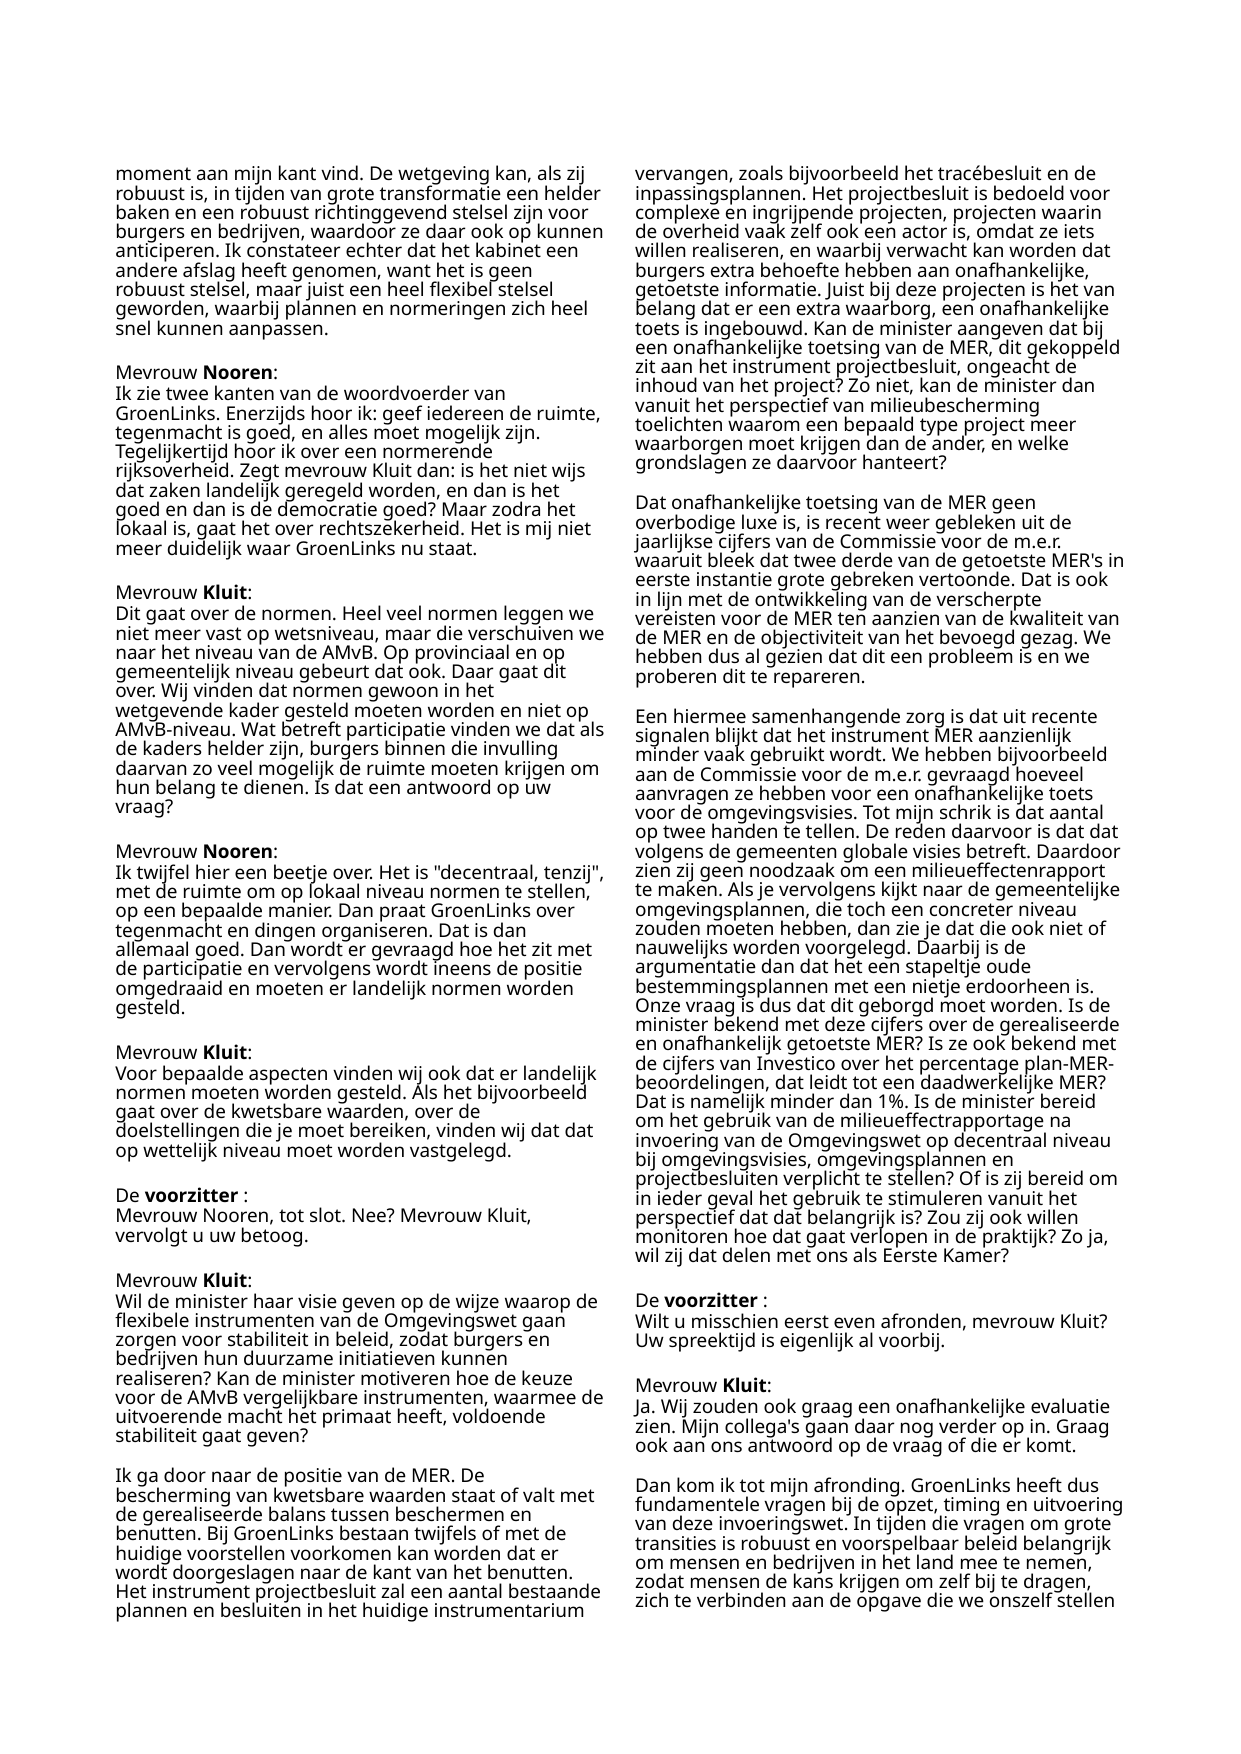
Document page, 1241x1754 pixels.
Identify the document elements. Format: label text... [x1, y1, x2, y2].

text Wilt u misschien eerst even afronden, mevrouw Kluit? Uw spreektijd is eigenlijk al voorbij. [635, 1313, 1125, 1352]
text Een hiermee samenhangende zorg is dat uit recente signalen blijkt dat het instrument MER aanzienlijk minder vaak gebruikt wordt. We hebben bijvoorbeeld aan de Commissie voor de m.e.r. gevraagd hoeveel aanvragen ze hebben voor een onafhankelijke toets voor de omgevingsvisies. Tot mijn schrik is dat aantal op twee handen te tellen. De reden daarvoor is dat dat volgens de gemeenten globale visies betreft. Daardoor zien zij geen noodzaak om een milieueffectenrapport te maken. Als je vervolgens kijkt naar de gemeentelijke omgevingsplannen, die toch een concreter niveau zouden moeten hebben, dan zie je dat die ook niet of nauwelijks worden voorgelegd. Daarbij is de argumentatie dan dat het een stapeltje oude bestemmingsplannen met een nietje erdoorheen is. Onze vraag is dus dat dit geborgd moet worden. Is de minister bekend met deze cijfers over de gerealiseerde en onafhankelijk getoetste MER? Is ze ook bekend met de cijfers van Investico over het percentage plan-MER-beoordelingen, dat leidt tot een daadwerkelijke MER? Dat is namelijk minder dan 1%. Is de minister bereid om het gebruik van de milieueffectrapportage na invoering van de Omgevingswet op decentraal niveau bij omgevingsvisies, omgevingsplannen en projectbesluiten verplicht te stellen? Of is zij bereid om in ieder geval het gebruik te stimuleren vanuit het perspectief dat dat belangrijk is? Zou zij ook willen monitoren hoe dat gaat verlopen in de praktijk? Zo ja, wil zij dat delen met ons als Eerste Kamer? [635, 708, 1125, 1267]
text Mevrouw Kluit: [115, 1267, 605, 1293]
text Dit gaat over de normen. Heel veel normen leggen we niet meer vast op wetsniveau, maar die verschuiven we naar het niveau van de AMvB. Op provinciaal en op gemeentelijk niveau gebeurt dat ook. Daar gaat dit over. Wij vinden dat normen gewoon in het wetgevende kader gesteld moeten worden en niet op AMvB-niveau. Wat betreft participatie vinden we dat als de kaders helder zijn, burgers binnen die invulling daarvan zo veel mogelijk de ruimte moeten krijgen om hun belang te dienen. Is dat een antwoord op uw vraag? [115, 605, 605, 817]
text Ik ga door naar de positie van de MER. De bescherming van kwetsbare waarden staat of valt met de gerealiseerde balans tussen beschermen en benutten. Bij GroenLinks bestaan twijfels of met de huidige voorstellen voorkomen kan worden dat er wordt doorgeslagen naar de kant van het benutten. Het instrument projectbesluit zal een aantal bestaande plannen en besluiten in het huidige instrumentarium [115, 1467, 605, 1622]
text Ja. Wij zouden ook graag een onafhankelijke evaluatie zien. Mijn collega's gaan daar nog verder op in. Graag ook aan ons antwoord op de vraag of die er komt. [635, 1398, 1125, 1456]
text Wil de minister haar visie geven op de wijze waarop de flexibele instrumenten van de Omgevingswet gaan zorgen voor stabiliteit in beleid, zodat burgers en bedrijven hun duurzame initiatieven kunnen realiseren? Kan de minister motiveren hoe de keuze voor de AMvB vergelijkbare instrumenten, waarmee de uitvoerende macht het primaat heeft, voldoende stabiliteit gaat geven? [115, 1293, 605, 1447]
text Mevrouw Kluit: [115, 579, 605, 605]
text Dat onafhankelijke toetsing van de MER geen overbodige luxe is, is recent weer gebleken uit de jaarlijkse cijfers van de Commissie voor de m.e.r. waaruit bleek dat twee derde van de getoetste MER's in eerste instantie grote gebreken vertoonde. Dat is ook in lijn met de ontwikkeling van de verscherpte vereisten voor de MER ten aanzien van de kwaliteit van de MER en de objectiviteit van het bevoegd gezag. We hebben dus al gezien dat dit een probleem is en we proberen dit te repareren. [635, 494, 1125, 687]
text De voorzitter : [635, 1287, 1125, 1313]
text Voor bepaalde aspecten vinden wij ook dat er landelijk normen moeten worden gesteld. Als het bijvoorbeeld gaat over de kwetsbare waarden, over de doelstellingen die je moet bereiken, vinden wij dat dat op wettelijk niveau moet worden vastgelegd. [115, 1064, 605, 1161]
text Mevrouw Nooren, tot slot. Nee? Mevrouw Kluit, vervolgt u uw betoog. [115, 1207, 605, 1246]
text Ik zie twee kanten van de woordvoerder van GroenLinks. Enerzijds hoor ik: geef iedereen de ruimte, tegenmacht is goed, en alles moet mogelijk zijn. Tegelijkertijd hoor ik over een normerende rijksoverheid. Zegt mevrouw Kluit dan: is het niet wijs dat zaken landelijk geregeld worden, en dan is het goed en dan is de democratie goed? Maar zodra het lokaal is, gaat het over rechtszekerheid. Het is mij niet meer duidelijk waar GroenLinks nu staat. [115, 385, 605, 559]
text Mevrouw Nooren: [115, 359, 605, 385]
text De voorzitter : [115, 1182, 605, 1207]
text Mevrouw Kluit: [115, 1039, 605, 1064]
text Dan kom ik tot mijn afronding. GroenLinks heeft dus fundamentele vragen bij de opzet, timing en uitvoering van deze invoeringswet. In tijden die vragen om grote transities is robuust en voorspelbaar beleid belangrijk om mensen en bedrijven in het land mee te nemen, zodat mensen de kans krijgen om zelf bij te dragen, zich te verbinden aan de opgave die we onszelf stellen [635, 1477, 1125, 1612]
text vervangen, zoals bijvoorbeeld het tracébesluit en de inpassingsplannen. Het projectbesluit is bedoeld voor complexe en ingrijpende projecten, projecten waarin de overheid vaak zelf ook een actor is, omdat ze iets willen realiseren, en waarbij verwacht kan worden dat burgers extra behoefte hebben aan onafhankelijke, getoetste informatie. Juist bij deze projecten is het van belang dat er een extra waarborg, een onafhankelijke toets is ingebouwd. Kan de minister aangeven dat bij een onafhankelijke toetsing van de MER, dit gekoppeld zit aan het instrument projectbesluit, ongeacht de inhoud van het project? Zo niet, kan de minister dan vanuit het perspectief van milieubescherming toelichten waarom een bepaald type project meer waarborgen moet krijgen dan de ander, en welke grondslagen ze daarvoor hanteert? [635, 165, 1125, 474]
text Mevrouw Nooren: [115, 838, 605, 864]
text Ik twijfel hier een beetje over. Het is "decentraal, tenzij", met de ruimte om op lokaal niveau normen te stellen, op een bepaalde manier. Dan praat GroenLinks over tegenmacht en dingen organiseren. Dat is dan allemaal goed. Dan wordt er gevraagd hoe het zit met de participatie en vervolgens wordt ineens de positie omgedraaid en moeten er landelijk normen worden gesteld. [115, 864, 605, 1018]
text Mevrouw Kluit: [635, 1373, 1125, 1398]
text moment aan mijn kant vind. De wetgeving kan, als zij robuust is, in tijden van grote transformatie een helder baken en een robuust richtinggevend stelsel zijn voor burgers en bedrijven, waardoor ze daar ook op kunnen anticiperen. Ik constateer echter dat het kabinet een andere afslag heeft genomen, want het is geen robuust stelsel, maar juist een heel flexibel stelsel geworden, waarbij plannen en normeringen zich heel snel kunnen aanpassen. [115, 165, 605, 339]
